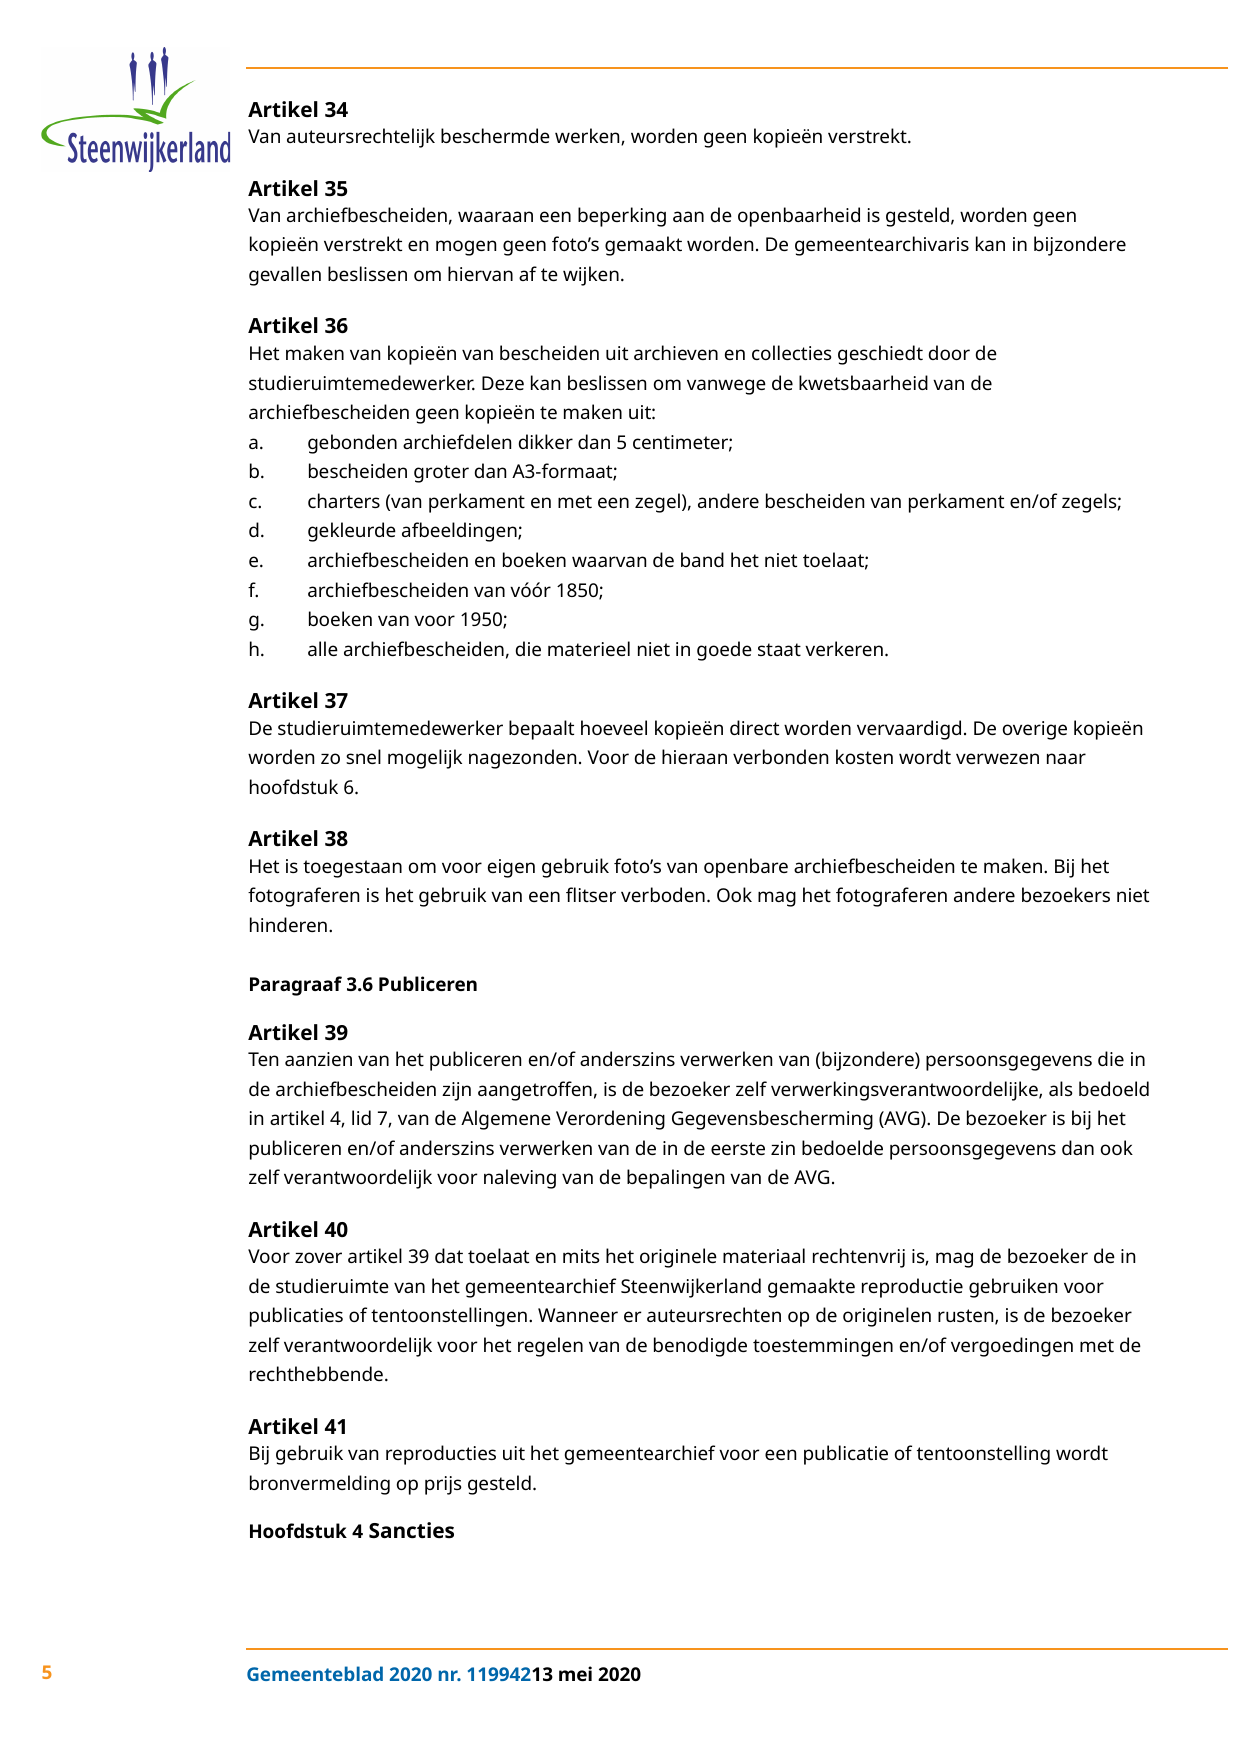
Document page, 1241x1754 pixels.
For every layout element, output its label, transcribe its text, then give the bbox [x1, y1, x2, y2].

text Artikel 35 [248, 174, 1152, 202]
text De studieruimtemedewerker bepaalt hoeveel kopieën direct worden vervaardigd. De overige kopieën worden zo snel mogelijk nagezonden. Voor de hieraan verbonden kosten wordt verwezen naar hoofdstuk 6. [248, 715, 1152, 800]
text Het is toegestaan om voor eigen gebruik foto’s van openbare archiefbescheiden te maken. Bij het fotograferen is het gebruik van een flitser verboden. Ook mag het fotograferen andere bezoekers niet hinderen. [248, 853, 1152, 938]
list gekleurde afbeeldingen; [248, 518, 1152, 543]
list charters (van perkament en met een zegel), andere bescheiden van perkament en/of zegels; [248, 488, 1152, 514]
text Van archiefbescheiden, waaraan een beperking aan de openbaarheid is gesteld, worden geen kopieën verstrekt en mogen geen foto’s gemaakt worden. De gemeentearchivaris kan in bijzondere gevallen beslissen om hiervan af te wijken. [248, 202, 1152, 287]
text Artikel 36 [248, 312, 1152, 340]
list archiefbescheiden en boeken waarvan de band het niet toelaat; [248, 547, 1152, 573]
text Van auteursrechtelijk beschermde werken, worden geen kopieën verstrekt. [248, 123, 1152, 149]
text Artikel 39 [248, 1018, 1152, 1046]
text Bij gebruik van reproducties uit het gemeentearchief voor een publicatie of tentoonstelling wordt bronvermelding op prijs gesteld. [248, 1441, 1152, 1496]
list alle archiefbescheiden, die materieel niet in goede staat verkeren. [248, 636, 1152, 662]
text Ten aanzien van het publiceren en/of anderszins verwerken van (bijzondere) persoonsgegevens die in de archiefbescheiden zijn aangetroffen, is de bezoeker zelf verwerkingsverantwoordelijke, als bedoeld in artikel 4, lid 7, van de Algemene Verordening Gegevensbescherming (AVG). De bezoeker is bij het publiceren en/of anderszins verwerken van de in de eerste zin bedoelde persoonsgegevens dan ook zelf verantwoordelijk voor naleving van de bepalingen van de AVG. [248, 1046, 1152, 1190]
list gebonden archiefdelen dikker dan 5 centimeter; [248, 429, 1152, 454]
text Artikel 38 [248, 824, 1152, 853]
text Voor zover artikel 39 dat toelaat en mits het originele materiaal rechtenvrij is, mag de bezoeker de in de studieruimte van het gemeentearchief Steenwijkerland gemaakte reproductie gebruiken voor publicaties of tentoonstellingen. Wanneer er auteursrechten op de originelen rusten, is de bezoeker zelf verantwoordelijk voor het regelen van de benodigde toestemmingen en/of vergoedingen met de rechthebbende. [248, 1243, 1152, 1387]
picture [41, 47, 231, 172]
text Paragraaf 3.6 Publiceren [248, 971, 1152, 997]
list archiefbescheiden van vóór 1850; [248, 577, 1152, 602]
text Artikel 37 [248, 686, 1152, 715]
text Artikel 34 [248, 95, 1152, 123]
text Het maken van kopieën van bescheiden uit archieven en collecties geschiedt door de studieruimtemedewerker. Deze kan beslissen om vanwege de kwetsbaarheid van de archiefbescheiden geen kopieën te maken uit: [248, 340, 1152, 425]
list bescheiden groter dan A3-formaat; [248, 458, 1152, 484]
text Artikel 41 [248, 1412, 1152, 1441]
text Artikel 40 [248, 1215, 1152, 1243]
list boeken van voor 1950; [248, 606, 1152, 632]
text Hoofdstuk 4 Sancties [248, 1516, 1152, 1544]
